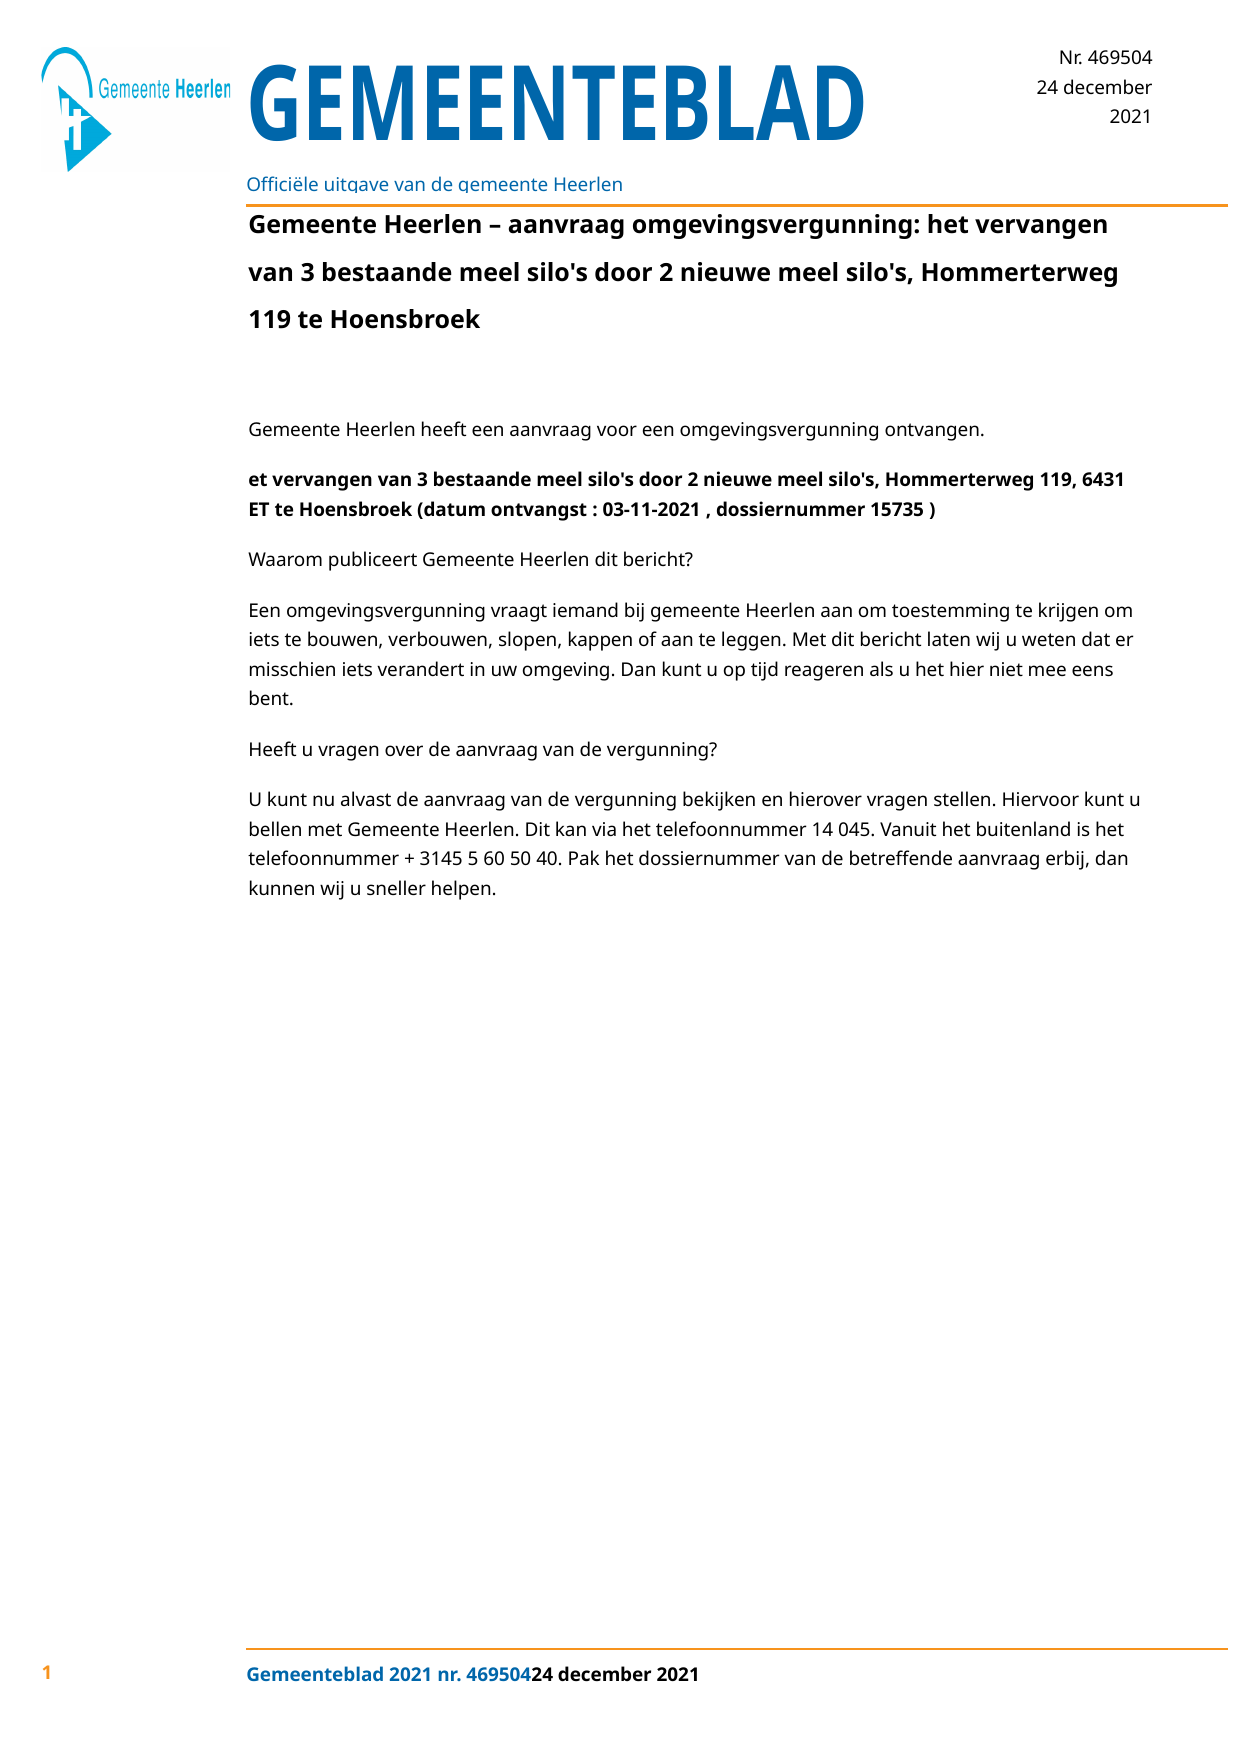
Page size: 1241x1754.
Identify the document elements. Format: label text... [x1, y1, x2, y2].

picture [41, 47, 59, 70]
text Een omgevingsvergunning vraagt iemand bij gemeente Heerlen aan om toestemming te krijgen om iets te bouwen, verbouwen, slopen, kappen of aan te leggen. Met dit bericht laten wij u weten dat er misschien iets verandert in uw omgeving. Dan kunt u op tijd reageren als u het hier niet mee eens bent. [248, 597, 1152, 711]
text Waarom publiceert Gemeente Heerlen dit bericht? [248, 546, 1152, 572]
text Gemeente Heerlen – aanvraag omgevingsvergunning: het vervangen van 3 bestaande meel silo's door 2 nieuwe meel silo's, Hommerterweg 119 te Hoensbroek [248, 207, 1152, 336]
text Gemeente Heerlen heeft een aanvraag voor een omgevingsvergunning ontvangen. [248, 416, 1152, 442]
text Heeft u vragen over de aanvraag van de vergunning? [248, 736, 1152, 762]
text U kunt nu alvast de aanvraag van de vergunning bekijken en hierover vragen stellen. Hiervoor kunt u bellen met Gemeente Heerlen. Dit kan via het telefoonnummer 14 045. Vanuit het buitenland is het telefoonnummer + 3145 5 60 50 40. Pak het dossiernummer van de betreffende aanvraag erbij, dan kunnen wij u sneller helpen. [248, 786, 1152, 901]
picture [41, 47, 231, 172]
text et vervangen van 3 bestaande meel silo's door 2 nieuwe meel silo's, Hommerterweg 119, 6431 ET te Hoensbroek (datum ontvangst : 03-11-2021 , dossiernummer 15735 ) [248, 466, 1152, 522]
